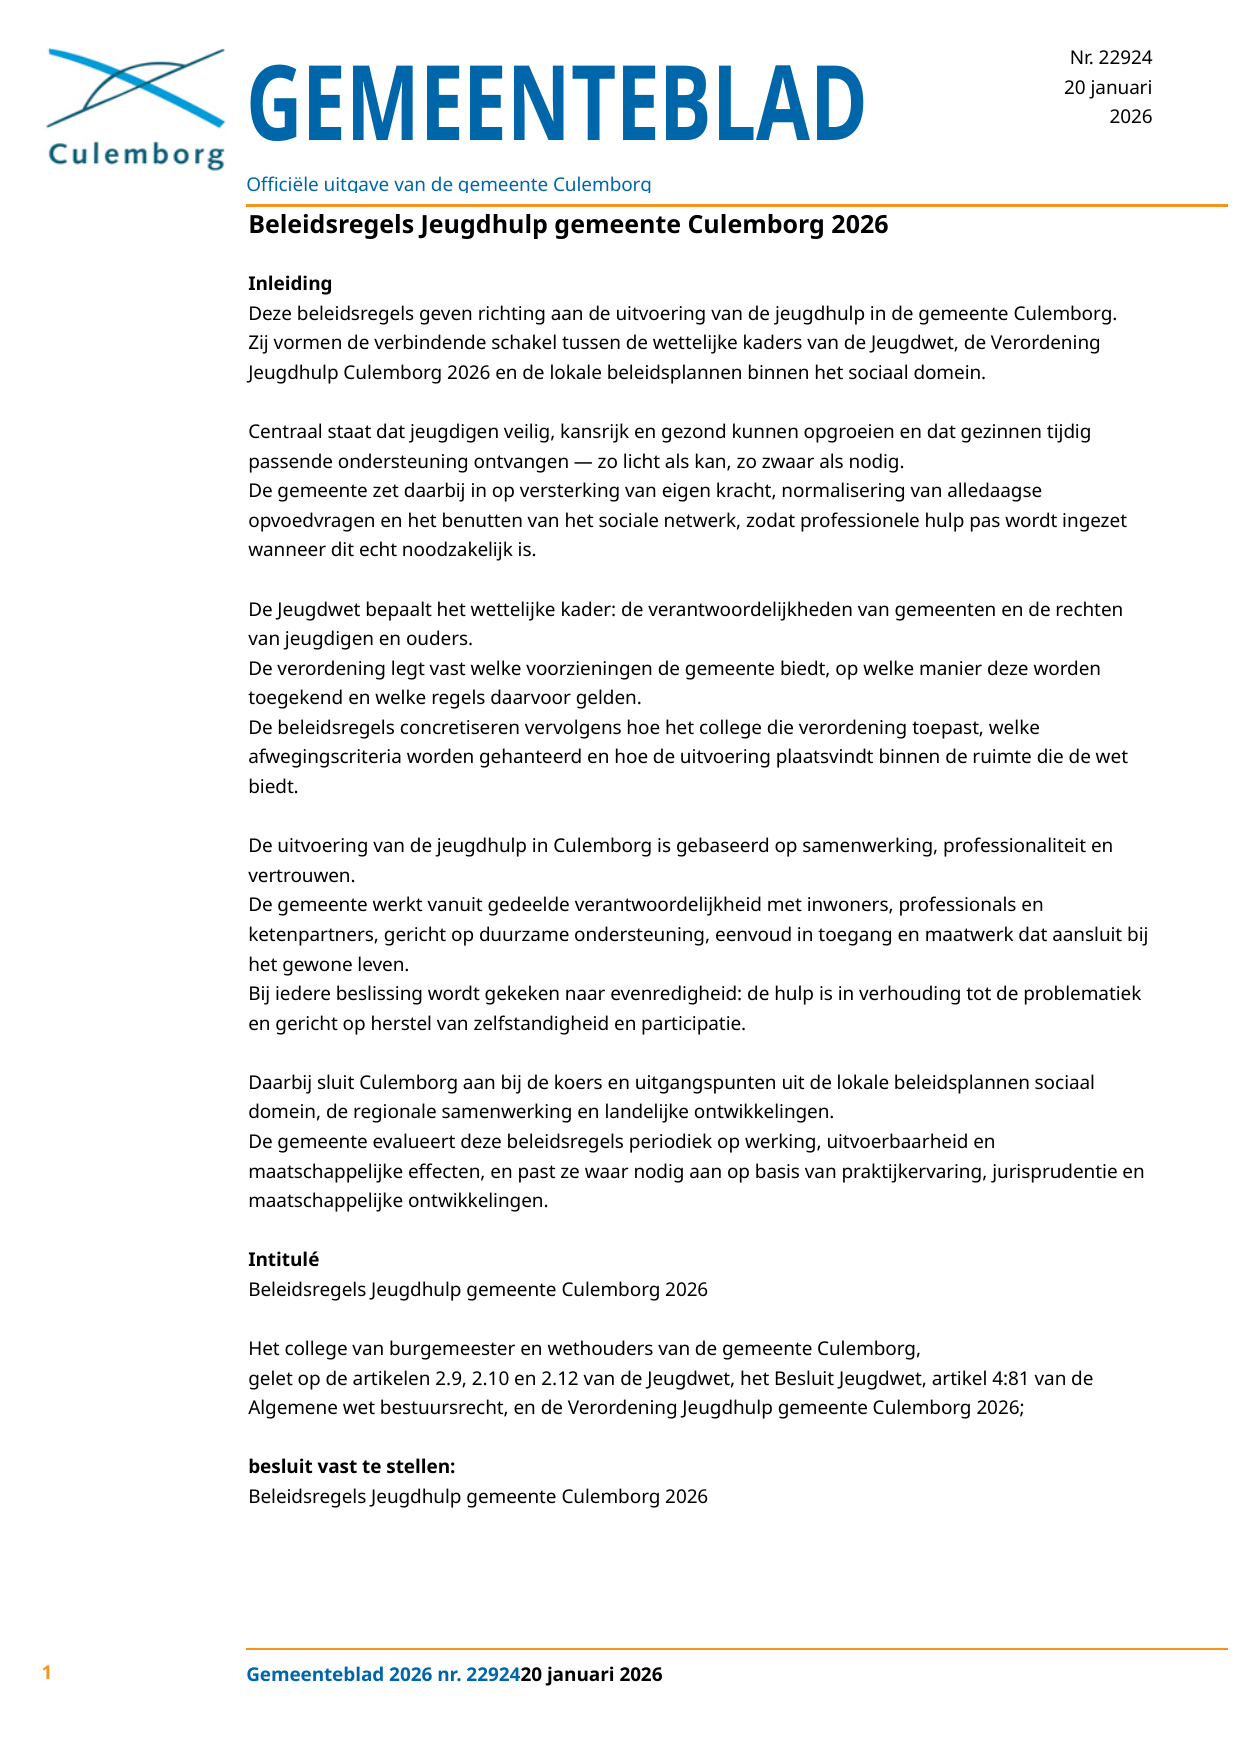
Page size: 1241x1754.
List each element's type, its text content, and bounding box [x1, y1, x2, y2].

text Centraal staat dat jeugdigen veilig, kansrijk en gezond kunnen opgroeien en dat gezinnen tijdig passende ondersteuning ontvangen — zo licht als kan, zo zwaar als nodig. [248, 418, 1152, 473]
text Inleiding [248, 270, 1152, 296]
text Beleidsregels Jeugdhulp gemeente Culemborg 2026 [248, 1483, 1152, 1509]
text De verordening legt vast welke voorzieningen de gemeente biedt, op welke manier deze worden toegekend en welke regels daarvoor gelden. [248, 655, 1152, 710]
text Bij iedere beslissing wordt gekeken naar evenredigheid: de hulp is in verhouding tot de problematiek en gericht op herstel van zelfstandigheid en participatie. [248, 980, 1152, 1036]
text besluit vast te stellen: [248, 1454, 1152, 1479]
text De uitvoering van de jeugdhulp in Culemborg is gebaseerd op samenwerking, professionaliteit en vertrouwen. [248, 832, 1152, 888]
text Beleidsregels Jeugdhulp gemeente Culemborg 2026 [248, 1276, 1152, 1302]
text gelet op de artikelen 2.9, 2.10 en 2.12 van de Jeugdwet, het Besluit Jeugdwet, artikel 4:81 van de Algemene wet bestuursrecht, en de Verordening Jeugdhulp gemeente Culemborg 2026; [248, 1365, 1152, 1420]
text Intitulé [248, 1247, 1152, 1272]
text Zij vormen de verbindende schakel tussen de wettelijke kaders van de Jeugdwet, de Verordening Jeugdhulp Culemborg 2026 en de lokale beleidsplannen binnen het sociaal domein. [248, 329, 1152, 385]
text De gemeente zet daarbij in op versterking van eigen kracht, normalisering van alledaagse opvoedvragen en het benutten van het sociale netwerk, zodat professionele hulp pas wordt ingezet wanneer dit echt noodzakelijk is. [248, 477, 1152, 562]
picture [41, 47, 231, 172]
text Daarbij sluit Culemborg aan bij de koers en uitgangspunten uit de lokale beleidsplannen sociaal domein, de regionale samenwerking en landelijke ontwikkelingen. [248, 1069, 1152, 1124]
text Beleidsregels Jeugdhulp gemeente Culemborg 2026 [248, 207, 1152, 241]
text Deze beleidsregels geven richting aan de uitvoering van de jeugdhulp in de gemeente Culemborg. [248, 300, 1152, 326]
text De Jeugdwet bepaalt het wettelijke kader: de verantwoordelijkheden van gemeenten en de rechten van jeugdigen en ouders. [248, 596, 1152, 651]
text De gemeente werkt vanuit gedeelde verantwoordelijkheid met inwoners, professionals en ketenpartners, gericht op duurzame ondersteuning, eenvoud in toegang en maatwerk dat aansluit bij het gewone leven. [248, 892, 1152, 976]
text De beleidsregels concretiseren vervolgens hoe het college die verordening toepast, welke afwegingscriteria worden gehanteerd en hoe de uitvoering plaatsvindt binnen de ruimte die de wet biedt. [248, 714, 1152, 799]
text Het college van burgemeester en wethouders van de gemeente Culemborg, [248, 1335, 1152, 1361]
text De gemeente evalueert deze beleidsregels periodiek op werking, uitvoerbaarheid en maatschappelijke effecten, en past ze waar nodig aan op basis van praktijkervaring, jurisprudentie en maatschappelijke ontwikkelingen. [248, 1128, 1152, 1213]
